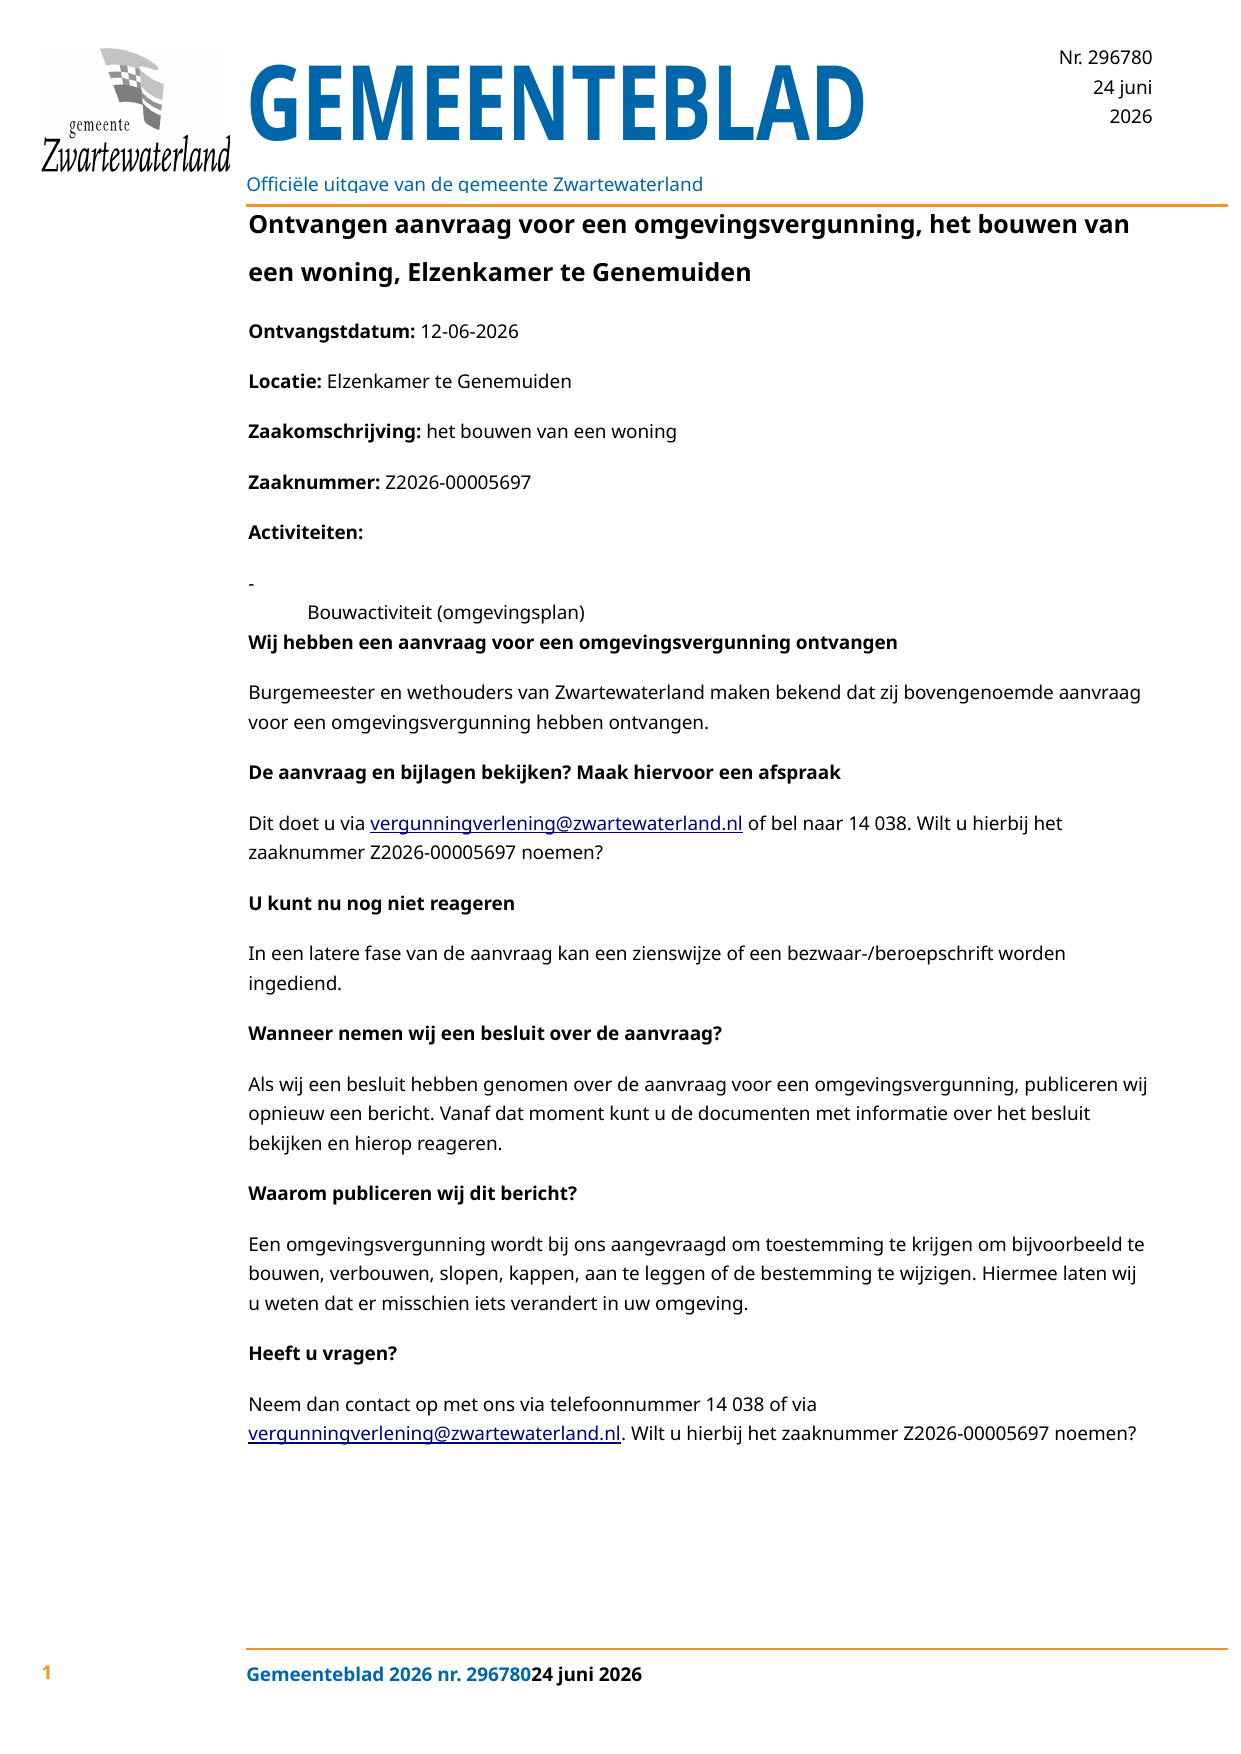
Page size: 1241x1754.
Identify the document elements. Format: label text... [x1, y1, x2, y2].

text De aanvraag en bijlagen bekijken? Maak hiervoor een afspraak [248, 759, 1152, 785]
text Ontvangstdatum: 12-06-2026 [248, 318, 1152, 344]
text Locatie: Elzenkamer te Genemuiden [248, 368, 1152, 394]
text Burgemeester en wethouders van Zwartewaterland maken bekend dat zij bovengenoemde aanvraag voor een omgevingsvergunning hebben ontvangen. [248, 679, 1152, 735]
text Wij hebben een aanvraag voor een omgevingsvergunning ontvangen [248, 629, 1152, 655]
text Activiteiten: [248, 519, 1152, 545]
text Een omgevingsvergunning wordt bij ons aangevraagd om toestemming te krijgen om bijvoorbeeld te bouwen, verbouwen, slopen, kappen, aan te leggen of de bestemming te wijzigen. Hiermee laten wij u weten dat er misschien iets verandert in uw omgeving. [248, 1231, 1152, 1316]
text Ontvangen aanvraag voor een omgevingsvergunning, het bouwen van een woning, Elzenkamer te Genemuiden [248, 207, 1152, 288]
text Heeft u vragen? [248, 1340, 1152, 1366]
text Waarom publiceren wij dit bericht? [248, 1180, 1152, 1206]
text Als wij een besluit hebben genomen over de aanvraag voor een omgevingsvergunning, publiceren wij opnieuw een bericht. Vanaf dat moment kunt u de documenten met informatie over het besluit bekijken en hierop reageren. [248, 1071, 1152, 1156]
text Wanneer nemen wij een besluit over de aanvraag? [248, 1020, 1152, 1046]
list Bouwactiviteit (omgevingsplan) [248, 599, 1152, 625]
text Zaakomschrijving: het bouwen van een woning [248, 419, 1152, 444]
text Dit doet u via vergunningverlening@zwartewaterland.nl of bel naar 14 038. Wilt u hierbij het zaaknummer Z2026-00005697 noemen? [248, 810, 1152, 865]
text Zaaknummer: Z2026-00005697 [248, 469, 1152, 495]
picture [41, 47, 231, 172]
text U kunt nu nog niet reageren [248, 890, 1152, 916]
text Neem dan contact op met ons via telefoonnummer 14 038 of via vergunningverlening@zwartewaterland.nl. Wilt u hierbij het zaaknummer Z2026-00005697 noemen? [248, 1391, 1152, 1446]
text In een latere fase van de aanvraag kan een zienswijze of een bezwaar-/beroepschrift worden ingediend. [248, 940, 1152, 996]
